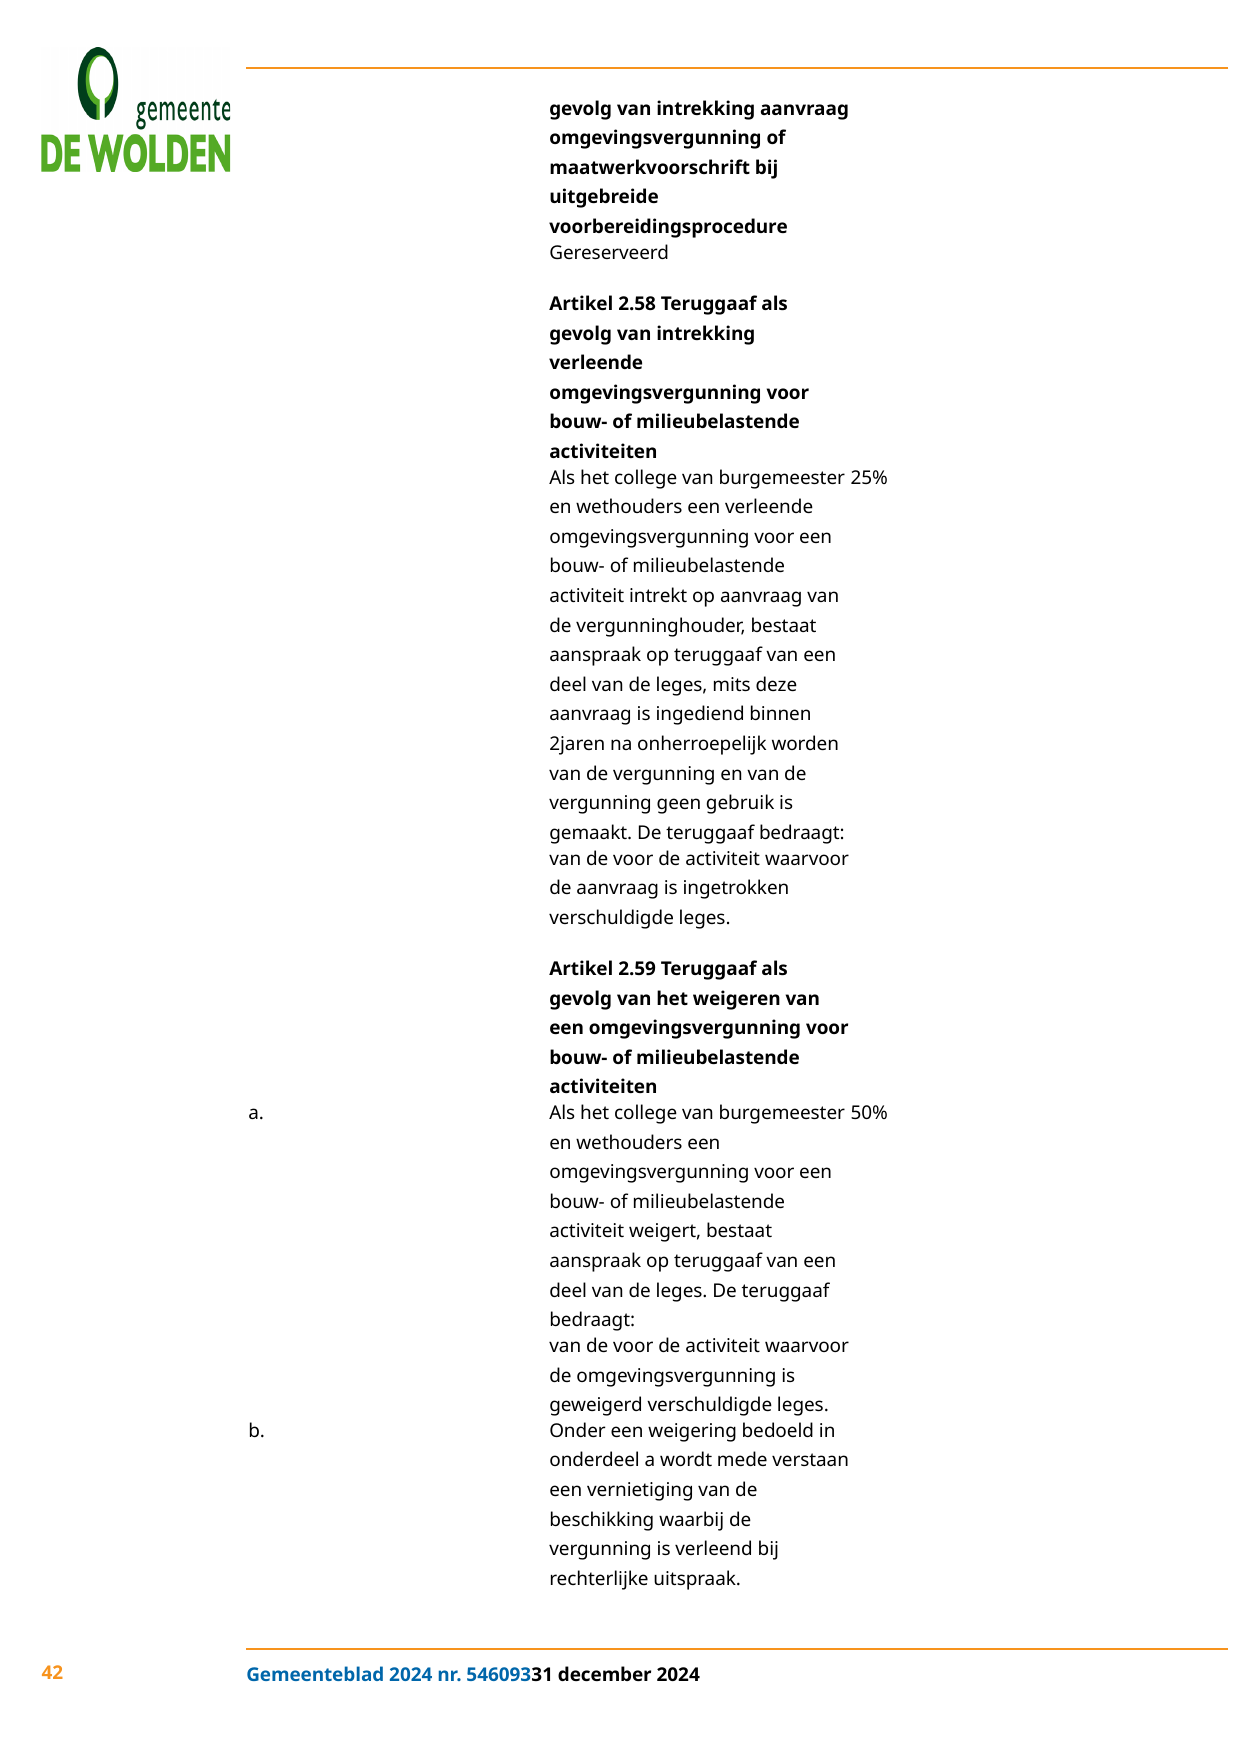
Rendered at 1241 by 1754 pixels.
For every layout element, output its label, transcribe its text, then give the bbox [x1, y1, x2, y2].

table_cell [850, 239, 1152, 264]
table_cell [248, 265, 549, 290]
table_cell [850, 290, 1152, 464]
table_cell [248, 464, 549, 845]
table_cell b. [248, 1417, 549, 1591]
picture [41, 47, 231, 172]
table_cell [248, 95, 549, 239]
table_cell Artikel 2.59 Teruggaaf als gevolg van het weigeren van een omgevingsvergunning voor bouw- of milieubelastende activiteiten [549, 955, 850, 1099]
table_cell [850, 1332, 1152, 1417]
table_cell Artikel 2.58 Teruggaaf als gevolg van intrekking verleende omgevingsvergunning voor bouw- of milieubelastende activiteiten [549, 290, 850, 464]
table_cell [549, 265, 850, 290]
table_cell [248, 1332, 549, 1417]
table_cell [850, 930, 1152, 955]
table_cell Als het college van burgemeester en wethouders een verleende omgevingsvergunning voor een bouw- of milieubelastende activiteit intrekt op aanvraag van de vergunninghouder, bestaat aanspraak op teruggaaf van een deel van de leges, mits deze aanvraag is ingediend binnen 2jaren na onherroepelijk worden van de vergunning en van de vergunning geen gebruik is gemaakt. De teruggaaf bedraagt: [549, 464, 850, 845]
table_cell gevolg van intrekking aanvraag omgevingsvergunning of maatwerkvoorschrift bij uitgebreide voorbereidingsprocedure [549, 95, 850, 239]
table_cell 25% [850, 464, 1152, 845]
table_cell [248, 290, 549, 464]
table_cell 50% [850, 1099, 1152, 1332]
table_cell Onder een weigering bedoeld in onderdeel a wordt mede verstaan een vernietiging van de beschikking waarbij de vergunning is verleend bij rechterlijke uitspraak. [549, 1417, 850, 1591]
table_cell a. [248, 1099, 549, 1332]
table_cell [850, 955, 1152, 1099]
table_cell [549, 930, 850, 955]
table_cell [850, 95, 1152, 239]
table_cell [248, 930, 549, 955]
table_cell [248, 845, 549, 929]
table_cell Gereserveerd [549, 239, 850, 264]
table_cell [850, 845, 1152, 929]
table_cell [850, 265, 1152, 290]
table_cell van de voor de activiteit waarvoor de omgevingsvergunning is geweigerd verschuldigde leges. [549, 1332, 850, 1417]
table_cell [248, 239, 549, 264]
table_cell van de voor de activiteit waarvoor de aanvraag is ingetrokken verschuldigde leges. [549, 845, 850, 929]
table_cell [850, 1417, 1152, 1591]
table_cell Als het college van burgemeester en wethouders een omgevingsvergunning voor een bouw- of milieubelastende activiteit weigert, bestaat aanspraak op teruggaaf van een deel van de leges. De teruggaaf bedraagt: [549, 1099, 850, 1332]
table_cell [248, 955, 549, 1099]
